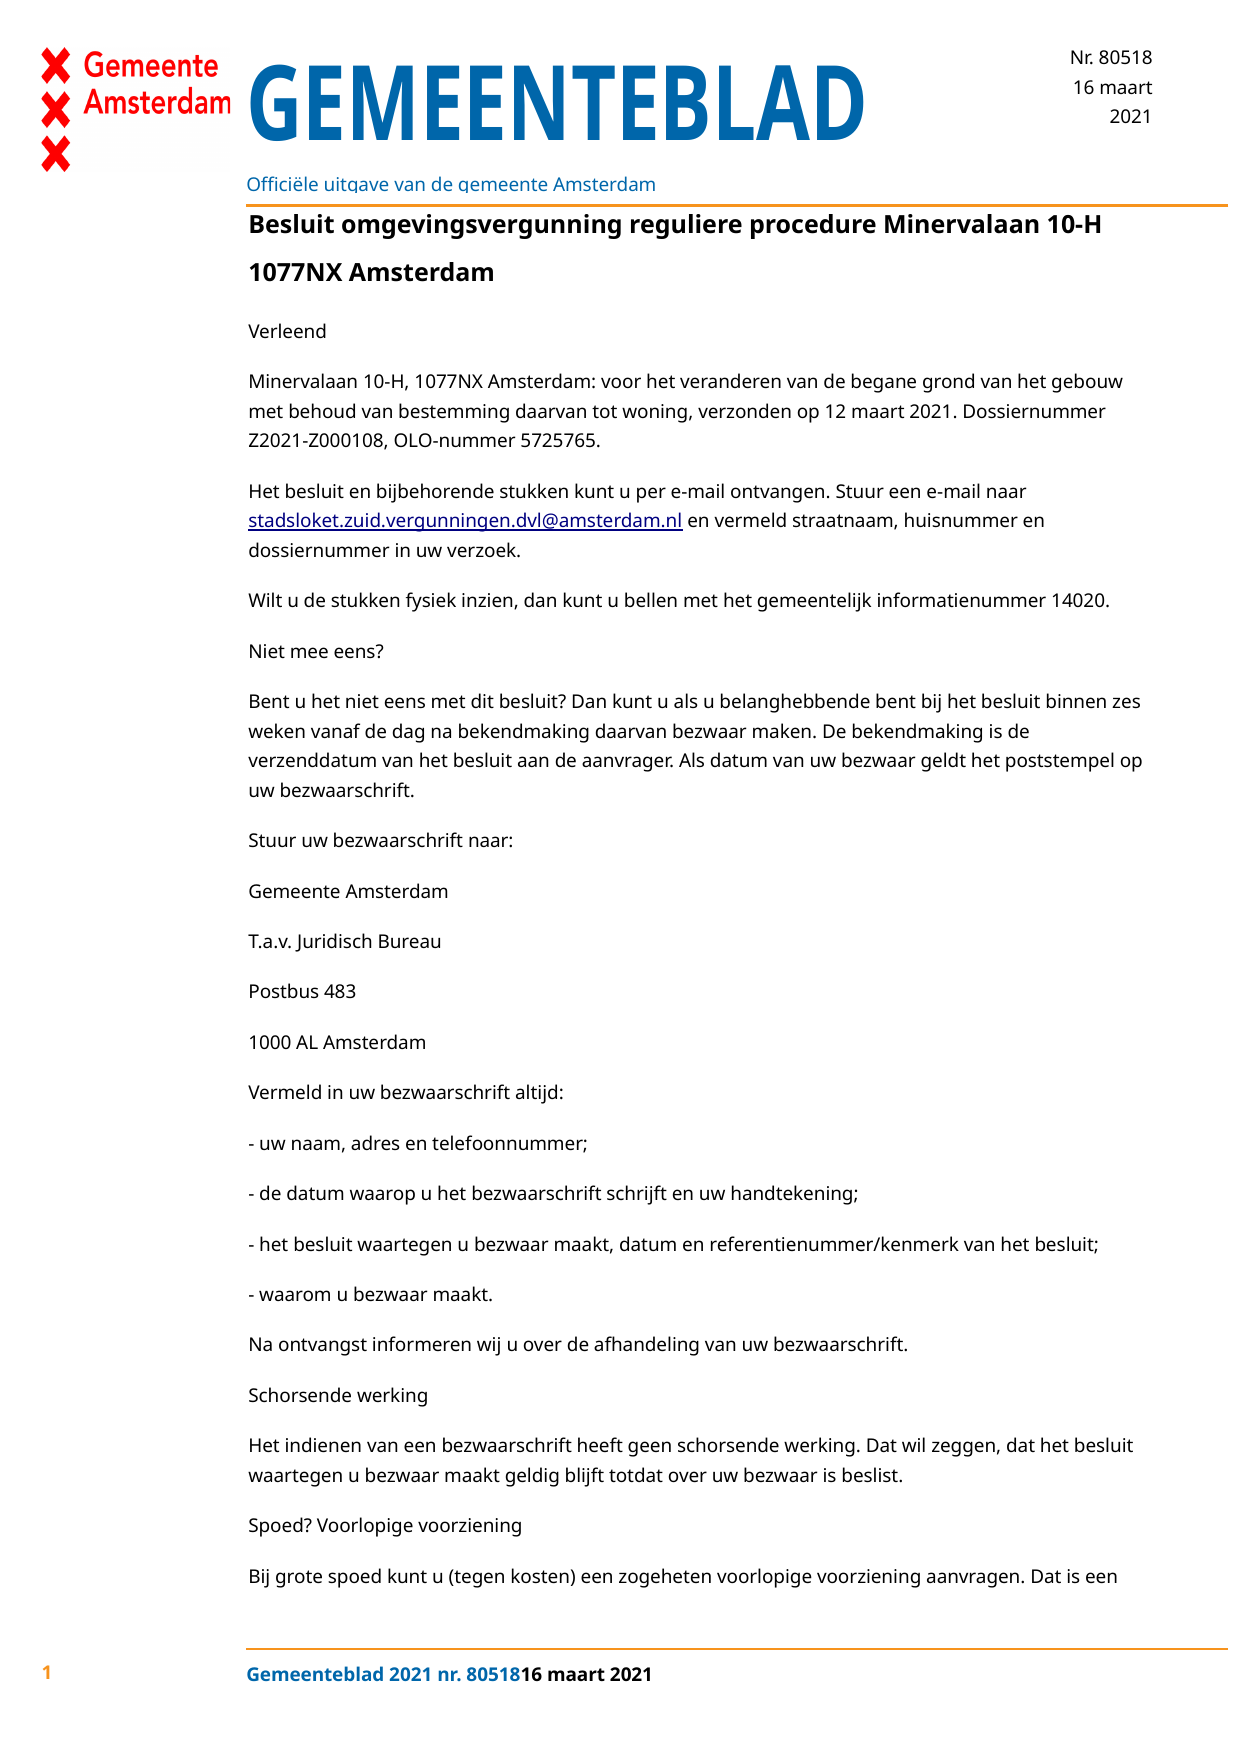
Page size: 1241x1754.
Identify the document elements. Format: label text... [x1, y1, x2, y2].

text Besluit omgevingsvergunning reguliere procedure Minervalaan 10-H 1077NX Amsterdam [248, 207, 1152, 288]
text - waarom u bezwaar maakt. [248, 1281, 1152, 1307]
text Niet mee eens? [248, 638, 1152, 664]
text - het besluit waartegen u bezwaar maakt, datum en referentienummer/kenmerk van het besluit; [248, 1231, 1152, 1257]
text Postbus 483 [248, 979, 1152, 1004]
text Stuur uw bezwaarschrift naar: [248, 827, 1152, 853]
picture [41, 47, 231, 172]
text Bent u het niet eens met dit besluit? Dan kunt u als u belanghebbende bent bij het besluit binnen zes weken vanaf de dag na bekendmaking daarvan bezwaar maken. De bekendmaking is de verzenddatum van het besluit aan de aanvrager. Als datum van uw bezwaar geldt het poststempel op uw bezwaarschrift. [248, 688, 1152, 803]
text Verleend [248, 318, 1152, 344]
text Gemeente Amsterdam [248, 878, 1152, 904]
text Bij grote spoed kunt u (tegen kosten) een zogeheten voorlopige voorziening aanvragen. Dat is een [248, 1563, 1152, 1589]
text Wilt u de stukken fysiek inzien, dan kunt u bellen met het gemeentelijk informatienummer 14020. [248, 587, 1152, 613]
text Het besluit en bijbehorende stukken kunt u per e-mail ontvangen. Stuur een e-mail naar stadsloket.zuid.vergunningen.dvl@amsterdam.nl en vermeld straatnaam, huisnummer en dossiernummer in uw verzoek. [248, 478, 1152, 563]
text Na ontvangst informeren wij u over de afhandeling van uw bezwaarschrift. [248, 1332, 1152, 1357]
text Het indienen van een bezwaarschrift heeft geen schorsende werking. Dat wil zeggen, dat het besluit waartegen u bezwaar maakt geldig blijft totdat over uw bezwaar is beslist. [248, 1432, 1152, 1488]
text Schorsende werking [248, 1382, 1152, 1408]
text Minervalaan 10-H, 1077NX Amsterdam: voor het veranderen van de begane grond van het gebouw met behoud van bestemming daarvan tot woning, verzonden op 12 maart 2021. Dossiernummer Z2021-Z000108, OLO-nummer 5725765. [248, 368, 1152, 453]
text - de datum waarop u het bezwaarschrift schrijft en uw handtekening; [248, 1180, 1152, 1206]
text 1000 AL Amsterdam [248, 1029, 1152, 1055]
text Vermeld in uw bezwaarschrift altijd: [248, 1079, 1152, 1105]
text T.a.v. Juridisch Bureau [248, 928, 1152, 954]
text Spoed? Voorlopige voorziening [248, 1512, 1152, 1538]
text - uw naam, adres en telefoonnummer; [248, 1130, 1152, 1156]
